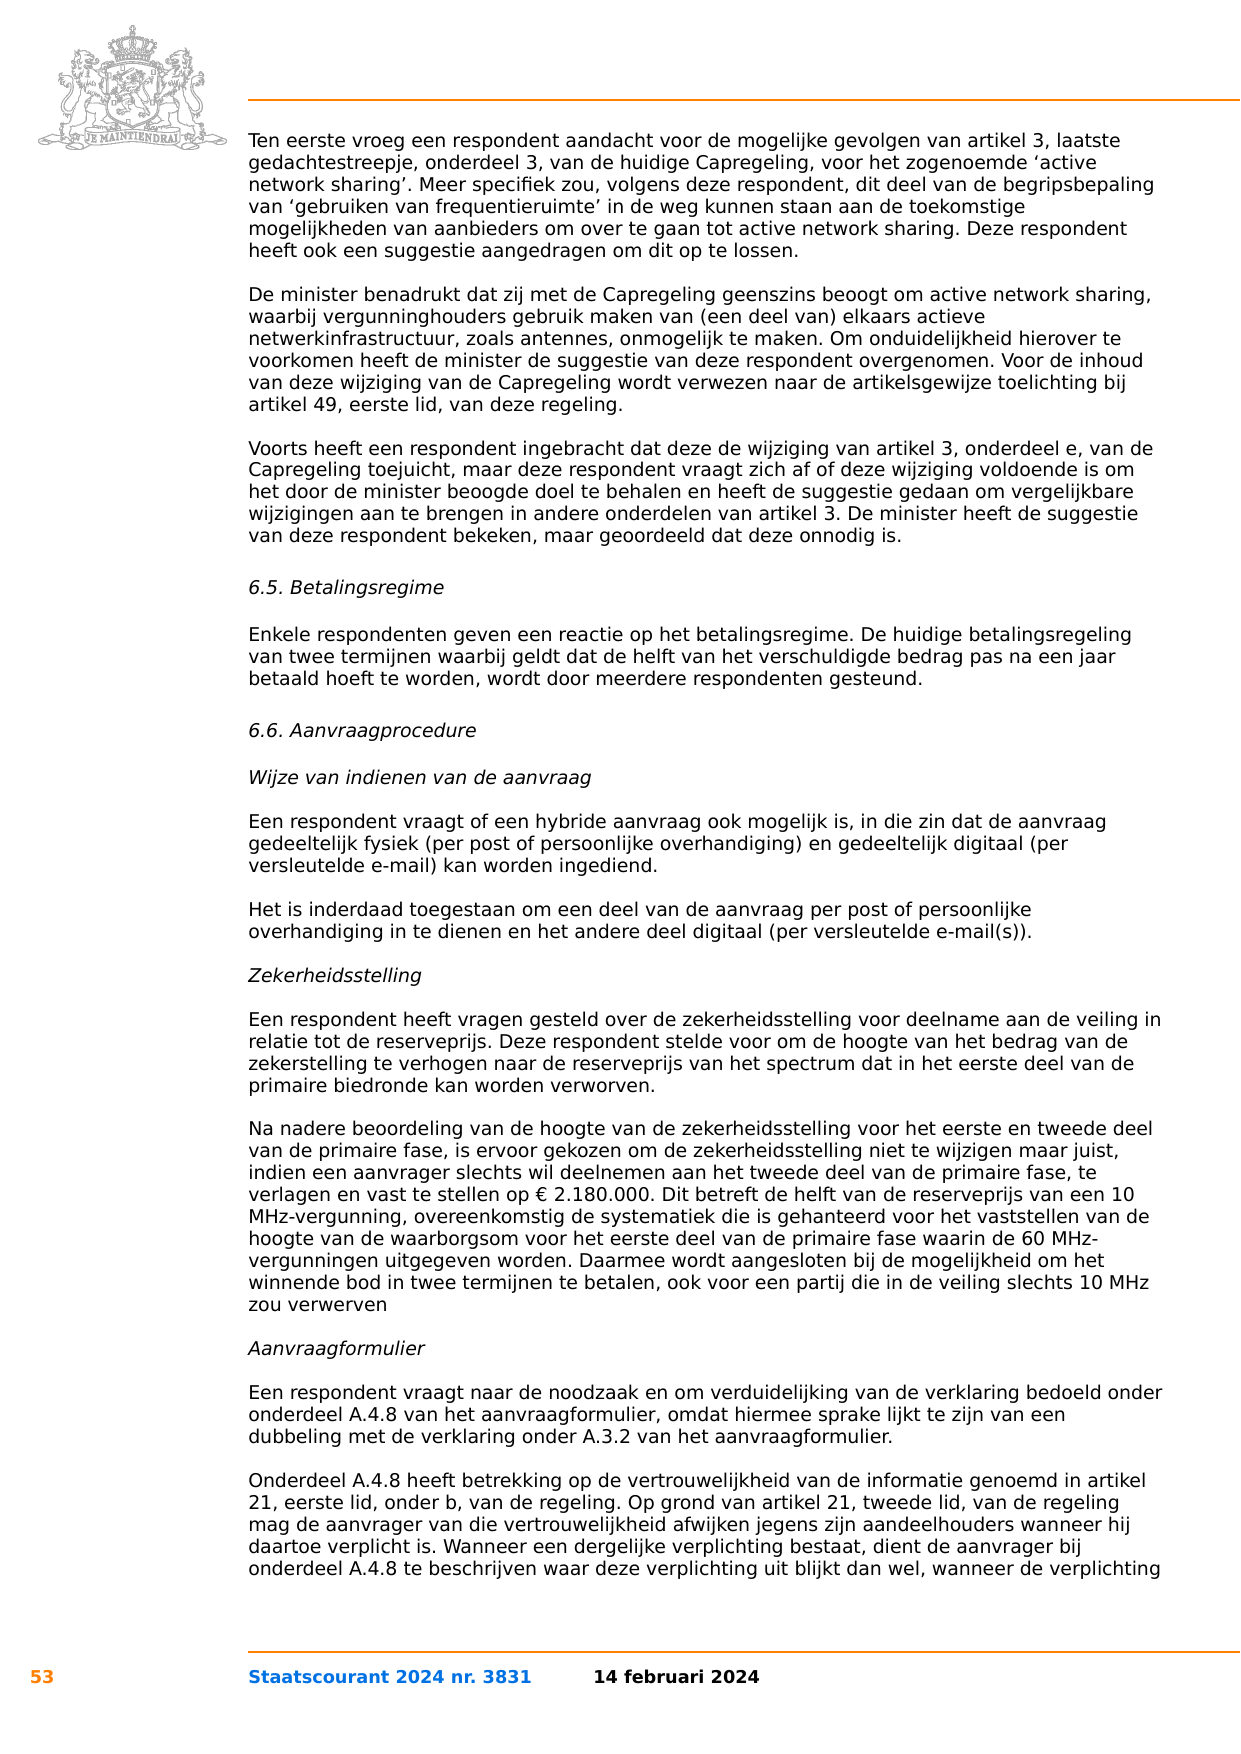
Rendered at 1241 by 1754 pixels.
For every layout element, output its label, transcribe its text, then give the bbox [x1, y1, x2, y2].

picture [38, 25, 227, 150]
text Na nadere beoordeling van de hoogte van de zekerheidsstelling voor het eerste en tweede deel van de primaire fase, is ervoor gekozen om de zekerheidsstelling niet te wijzigen maar juist, indien een aanvrager slechts wil deelnemen aan het tweede deel van de primaire fase, te verlagen en vast te stellen op € 2.180.000. Dit betreft de helft van de reserveprijs van een 10 MHz-vergunning, overeenkomstig de systematiek die is gehanteerd voor het vaststellen van de hoogte van de waarborgsom voor het eerste deel van de primaire fase waarin de 60 MHz-vergunningen uitgegeven worden. Daarmee wordt aangesloten bij de mogelijkheid om het winnende bod in twee termijnen te betalen, ook voor een partij die in de veiling slechts 10 MHz zou verwerven [248, 1118, 1163, 1316]
text Het is inderdaad toegestaan om een deel van de aanvraag per post of persoonlijke overhandiging in te dienen en het andere deel digitaal (per versleutelde e-mail(s)). [248, 899, 1163, 943]
text Voorts heeft een respondent ingebracht dat deze de wijziging van artikel 3, onderdeel e, van de Capregeling toejuicht, maar deze respondent vraagt zich af of deze wijziging voldoende is om het door de minister beoogde doel te behalen en heeft de suggestie gedaan om vergelijkbare wijzigingen aan te brengen in andere onderdelen van artikel 3. De minister heeft de suggestie van deze respondent bekeken, maar geoordeeld dat deze onnodig is. [248, 437, 1163, 547]
text Een respondent vraagt of een hybride aanvraag ook mogelijk is, in die zin dat de aanvraag gedeeltelijk fysiek (per post of persoonlijke overhandiging) en gedeeltelijk digitaal (per versleutelde e-mail) kan worden ingediend. [248, 811, 1163, 877]
subtitle Aanvraagformulier [248, 1338, 1163, 1360]
text Een respondent vraagt naar de noodzaak en om verduidelijking van de verklaring bedoeld onder onderdeel A.4.8 van het aanvraagformulier, omdat hiermee sprake lijkt te zijn van een dubbeling met de verklaring onder A.3.2 van het aanvraagformulier. [248, 1382, 1163, 1448]
subtitle Wijze van indienen van de aanvraag [248, 767, 1163, 789]
subtitle Zekerheidsstelling [248, 965, 1163, 987]
subtitle 6.5. Betalingsregime [248, 577, 1163, 599]
text Onderdeel A.4.8 heeft betrekking op de vertrouwelijkheid van de informatie genoemd in artikel 21, eerste lid, onder b, van de regeling. Op grond van artikel 21, tweede lid, van de regeling mag de aanvrager van die vertrouwelijkheid afwijken jegens zijn aandeelhouders wanneer hij daartoe verplicht is. Wanneer een dergelijke verplichting bestaat, dient de aanvrager bij onderdeel A.4.8 te beschrijven waar deze verplichting uit blijkt dan wel, wanneer de verplichting [248, 1470, 1163, 1579]
text Een respondent heeft vragen gesteld over de zekerheidsstelling voor deelname aan de veiling in relatie tot de reserveprijs. Deze respondent stelde voor om de hoogte van het bedrag van de zekerstelling te verhogen naar de reserveprijs van het spectrum dat in het eerste deel van de primaire biedronde kan worden verworven. [248, 1008, 1163, 1096]
text De minister benadrukt dat zij met de Capregeling geenszins beoogt om active network sharing, waarbij vergunninghouders gebruik maken van (een deel van) elkaars actieve netwerkinfrastructuur, zoals antennes, onmogelijk te maken. Om onduidelijkheid hierover te voorkomen heeft de minister de suggestie van deze respondent overgenomen. Voor de inhoud van deze wijziging van de Capregeling wordt verwezen naar de artikelsgewijze toelichting bij artikel 49, eerste lid, van deze regeling. [248, 284, 1163, 416]
text Ten eerste vroeg een respondent aandacht voor de mogelijke gevolgen van artikel 3, laatste gedachtestreepje, onderdeel 3, van de huidige Capregeling, voor het zogenoemde ‘active network sharing’. Meer specifiek zou, volgens deze respondent, dit deel van de begripsbepaling van ‘gebruiken van frequentieruimte’ in de weg kunnen staan aan de toekomstige mogelijkheden van aanbieders om over te gaan tot active network sharing. Deze respondent heeft ook een suggestie aangedragen om dit op te lossen. [248, 130, 1163, 262]
text Enkele respondenten geven een reactie op het betalingsregime. De huidige betalingsregeling van twee termijnen waarbij geldt dat de helft van het verschuldigde bedrag pas na een jaar betaald hoeft te worden, wordt door meerdere respondenten gesteund. [248, 624, 1163, 690]
subtitle 6.6. Aanvraagprocedure [248, 720, 1163, 742]
